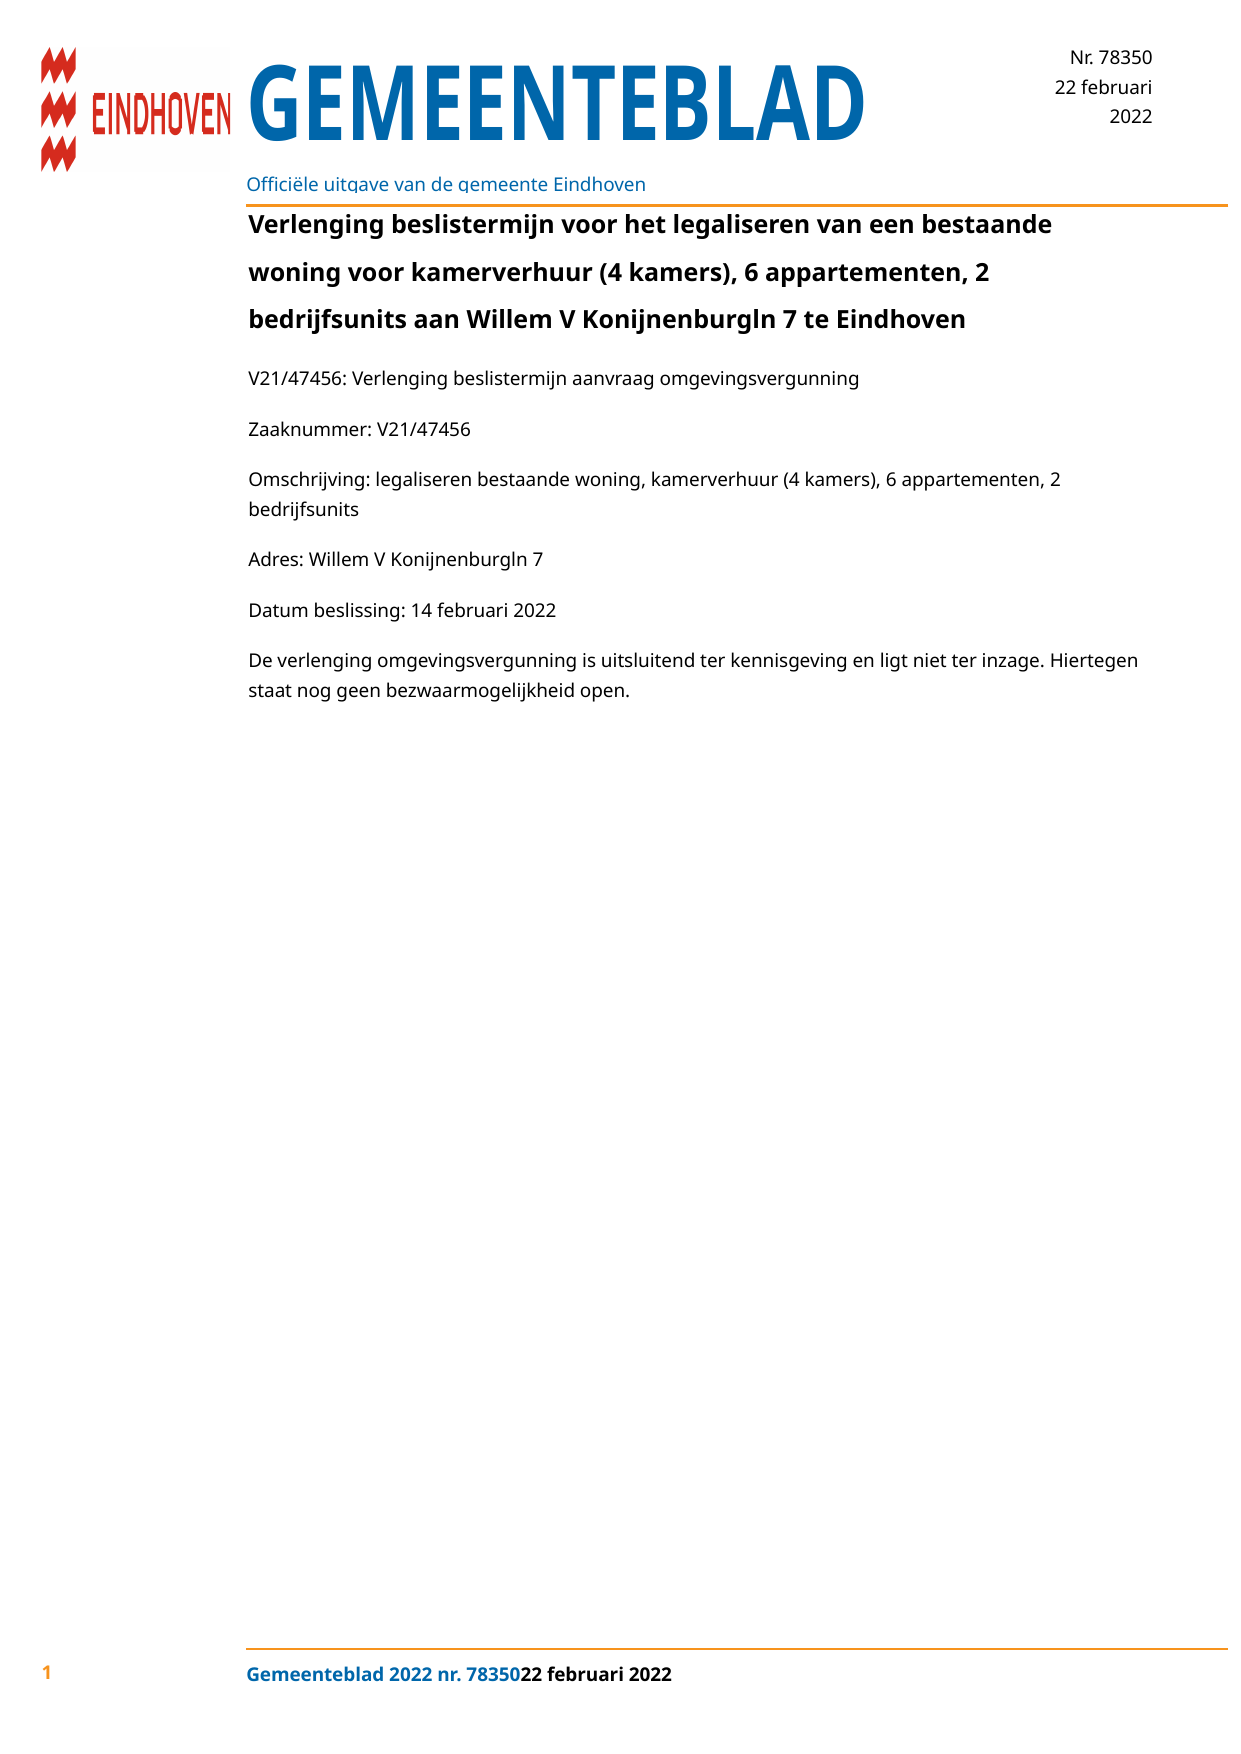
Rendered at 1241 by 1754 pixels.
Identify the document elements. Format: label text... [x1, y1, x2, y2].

text Adres: Willem V Konijnenburgln 7 [248, 546, 1152, 572]
text Zaaknummer: V21/47456 [248, 416, 1152, 442]
text Datum beslissing: 14 februari 2022 [248, 597, 1152, 622]
text Verlenging beslistermijn voor het legaliseren van een bestaande woning voor kamerverhuur (4 kamers), 6 appartementen, 2 bedrijfsunits aan Willem V Konijnenburgln 7 te Eindhoven [248, 207, 1152, 336]
text De verlenging omgevingsvergunning is uitsluitend ter kennisgeving en ligt niet ter inzage. Hiertegen staat nog geen bezwaarmogelijkheid open. [248, 647, 1152, 702]
text Omschrijving: legaliseren bestaande woning, kamerverhuur (4 kamers), 6 appartementen, 2 bedrijfsunits [248, 466, 1152, 522]
text V21/47456: Verlenging beslistermijn aanvraag omgevingsvergunning [248, 366, 1152, 391]
picture [41, 47, 231, 172]
